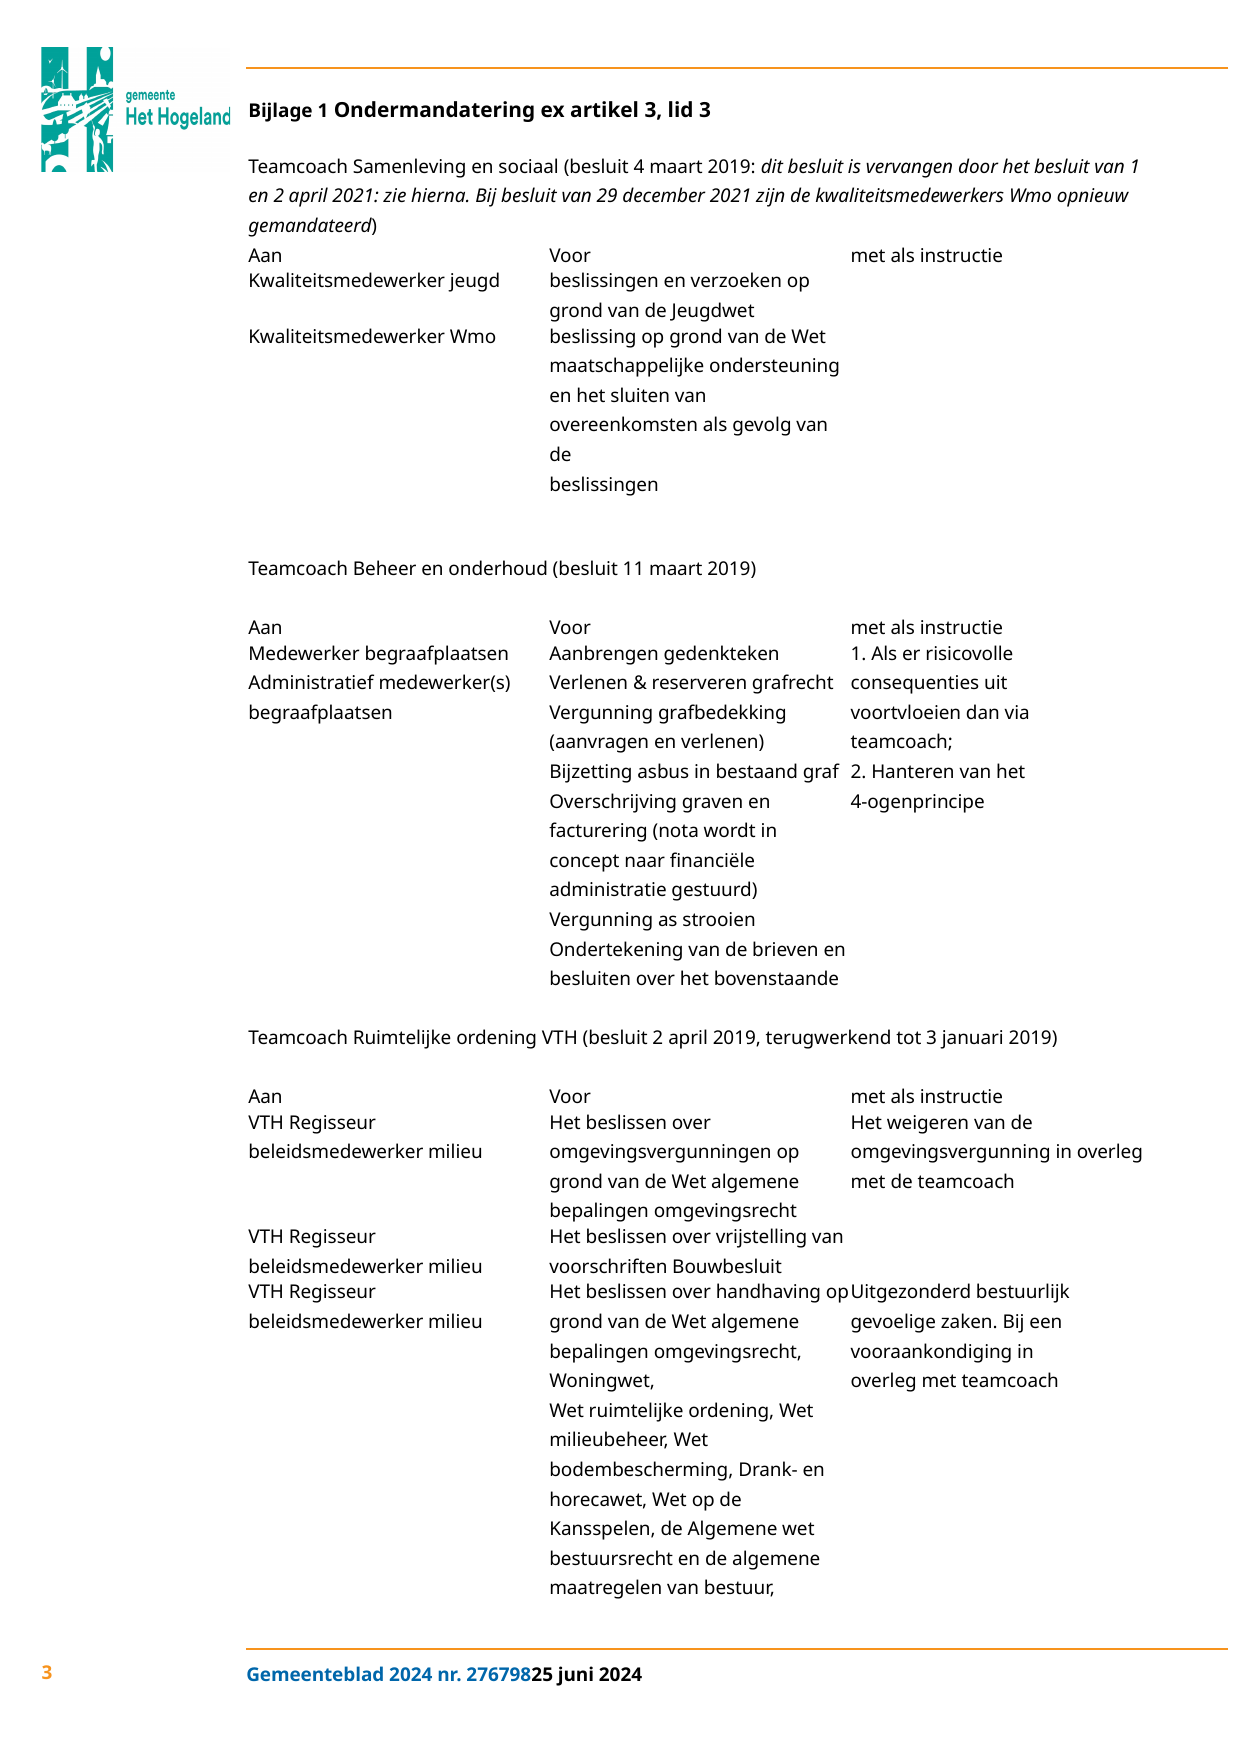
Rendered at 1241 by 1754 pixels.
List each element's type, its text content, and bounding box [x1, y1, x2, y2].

table_cell VTH Regisseur beleidsmedewerker milieu [248, 1109, 549, 1223]
picture [41, 47, 231, 172]
table_cell VTH Regisseur beleidsmedewerker milieu [248, 1279, 549, 1600]
table_header Voor [549, 242, 850, 267]
table_cell Uitgezonderd bestuurlijk gevoelige zaken. Bij een vooraankondiging in overleg met teamcoach [850, 1279, 1152, 1600]
table_header Aan [248, 1083, 549, 1109]
table_header met als instructie [850, 1083, 1152, 1109]
table_cell [850, 496, 1152, 522]
table_cell Kwaliteitsmedewerker Wmo [248, 323, 549, 496]
table_cell Het beslissen over omgevingsvergunningen op grond van de Wet algemene bepalingen omgevingsrecht [549, 1109, 850, 1223]
table_header Aan [248, 242, 549, 267]
text Teamcoach Beheer en onderhoud (besluit 11 maart 2019) [248, 555, 1152, 581]
table_cell VTH Regisseur beleidsmedewerker milieu [248, 1224, 549, 1279]
table_cell [850, 268, 1152, 323]
table_cell Het weigeren van de omgevingsvergunning in overleg met de teamcoach [850, 1109, 1152, 1223]
table_cell 1. Als er risicovolle consequenties uit voortvloeien dan via teamcoach; 2. Hanteren van het 4-ogenprincipe [850, 640, 1152, 991]
table_cell Medewerker begraafplaatsen Administratief medewerker(s) begraafplaatsen [248, 640, 549, 991]
table_cell Aanbrengen gedenkteken Verlenen & reserveren grafrecht Vergunning grafbedekking (aanvragen en verlenen) Bijzetting asbus in bestaand graf Overschrijving graven en facturering (nota wordt in concept naar financiële administratie gestuurd) Vergunning as strooien Ondertekening van de brieven en besluiten over het bovenstaande [549, 640, 850, 991]
table_cell [850, 1224, 1152, 1279]
text Teamcoach Samenleving en sociaal (besluit 4 maart 2019: dit besluit is vervangen door het besluit van 1 en 2 april 2021: zie hierna. Bij besluit van 29 december 2021 zijn de kwaliteitsmedewerkers Wmo opnieuw gemandateerd) [248, 153, 1152, 238]
table_header Voor [549, 614, 850, 640]
table_cell Kwaliteitsmedewerker jeugd [248, 268, 549, 323]
table_cell beslissing op grond van de Wet maatschappelijke ondersteuning en het sluiten van overeenkomsten als gevolg van de beslissingen [549, 323, 850, 496]
table_cell [549, 496, 850, 522]
table_cell Het beslissen over vrijstelling van voorschriften Bouwbesluit [549, 1224, 850, 1279]
table_header Voor [549, 1083, 850, 1109]
table_cell [248, 496, 549, 522]
table_cell Het beslissen over handhaving op grond van de Wet algemene bepalingen omgevingsrecht, Woningwet, Wet ruimtelijke ordening, Wet milieubeheer, Wet bodembescherming, Drank- en horecawet, Wet op de Kansspelen, de Algemene wet bestuursrecht en de algemene maatregelen van bestuur, [549, 1279, 850, 1600]
table_header met als instructie [850, 242, 1152, 267]
text Bijlage 1 Ondermandatering ex artikel 3, lid 3 [248, 95, 1152, 123]
text Teamcoach Ruimtelijke ordening VTH (besluit 2 april 2019, terugwerkend tot 3 januari 2019) [248, 1024, 1152, 1050]
table_header met als instructie [850, 614, 1152, 640]
table_cell beslissingen en verzoeken op grond van de Jeugdwet [549, 268, 850, 323]
table_cell [850, 323, 1152, 496]
table_header Aan [248, 614, 549, 640]
